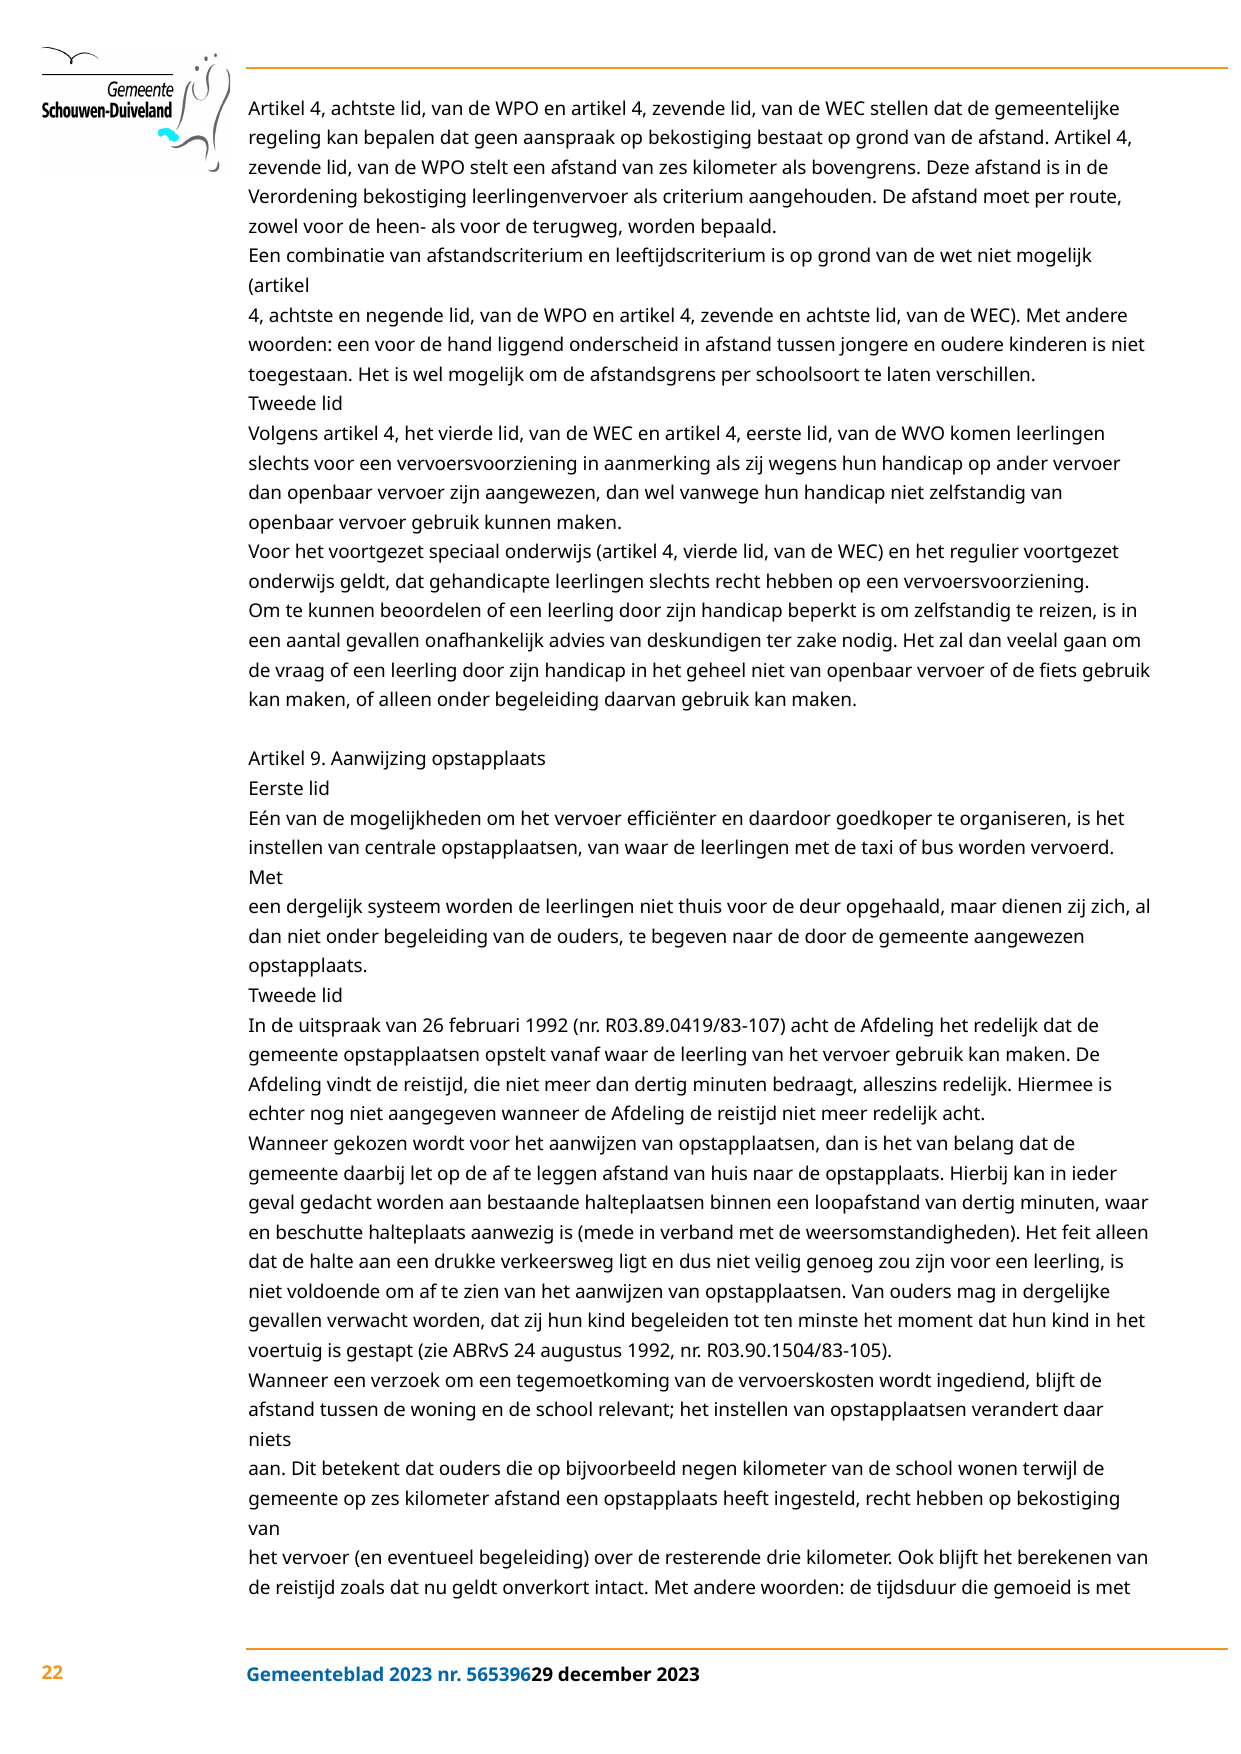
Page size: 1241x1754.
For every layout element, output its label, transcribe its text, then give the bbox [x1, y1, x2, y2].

text regeling kan bepalen dat geen aanspraak op bekostiging bestaat op grond van de afstand. Artikel 4, [248, 124, 1152, 150]
text niet voldoende om af te zien van het aanwijzen van opstapplaatsen. Van ouders mag in dergelijke [248, 1278, 1152, 1304]
text dan openbaar vervoer zijn aangewezen, dan wel vanwege hun handicap niet zelfstandig van [248, 479, 1152, 505]
text aan. Dit betekent dat ouders die op bijvoorbeeld negen kilometer van de school wonen terwijl de [248, 1456, 1152, 1481]
text voertuig is gestapt (zie ABRvS 24 augustus 1992, nr. R03.90.1504/83-105). [248, 1337, 1152, 1363]
text opstapplaats. [248, 953, 1152, 978]
text gemeente opstapplaatsen opstelt vanaf waar de leerling van het vervoer gebruik kan maken. De [248, 1041, 1152, 1067]
text Eén van de mogelijkheden om het vervoer efficiënter en daardoor goedkoper te organiseren, is het [248, 805, 1152, 831]
text onderwijs geldt, dat gehandicapte leerlingen slechts recht hebben op een vervoersvoorziening. [248, 568, 1152, 594]
text een dergelijk systeem worden de leerlingen niet thuis voor de deur opgehaald, maar dienen zij zich, al [248, 893, 1152, 919]
text een aantal gevallen onafhankelijk advies van deskundigen ter zake nodig. Het zal dan veelal gaan om [248, 627, 1152, 653]
text Artikel 9. Aanwijzing opstapplaats [248, 746, 1152, 771]
text Voor het voortgezet speciaal onderwijs (artikel 4, vierde lid, van de WEC) en het regulier voortgezet [248, 538, 1152, 564]
text In de uitspraak van 26 februari 1992 (nr. R03.89.0419/83-107) acht de Afdeling het redelijk dat de [248, 1012, 1152, 1038]
text Eerste lid [248, 775, 1152, 801]
text en beschutte halteplaats aanwezig is (mede in verband met de weersomstandigheden). Het feit alleen [248, 1219, 1152, 1245]
text zowel voor de heen- als voor de terugweg, worden bepaald. [248, 213, 1152, 239]
text gevallen verwacht worden, dat zij hun kind begeleiden tot ten minste het moment dat hun kind in het [248, 1308, 1152, 1333]
text zevende lid, van de WPO stelt een afstand van zes kilometer als bovengrens. Deze afstand is in de [248, 154, 1152, 180]
text de reistijd zoals dat nu geldt onverkort intact. Met andere woorden: de tijdsduur die gemoeid is met [248, 1574, 1152, 1600]
text echter nog niet aangegeven wanneer de Afdeling de reistijd niet meer redelijk acht. [248, 1101, 1152, 1126]
text het vervoer (en eventueel begeleiding) over de resterende drie kilometer. Ook blijft het berekenen van [248, 1544, 1152, 1570]
text de vraag of een leerling door zijn handicap in het geheel niet van openbaar vervoer of de fiets gebruik [248, 657, 1152, 683]
text Om te kunnen beoordelen of een leerling door zijn handicap beperkt is om zelfstandig te reizen, is in [248, 598, 1152, 623]
text gemeente op zes kilometer afstand een opstapplaats heeft ingesteld, recht hebben op bekostiging van [248, 1485, 1152, 1541]
text kan maken, of alleen onder begeleiding daarvan gebruik kan maken. [248, 686, 1152, 712]
text slechts voor een vervoersvoorziening in aanmerking als zij wegens hun handicap op ander vervoer [248, 450, 1152, 476]
text dan niet onder begeleiding van de ouders, te begeven naar de door de gemeente aangewezen [248, 923, 1152, 949]
text Tweede lid [248, 982, 1152, 1008]
text Artikel 4, achtste lid, van de WPO en artikel 4, zevende lid, van de WEC stellen dat de gemeentelijke [248, 95, 1152, 121]
text openbaar vervoer gebruik kunnen maken. [248, 509, 1152, 535]
picture [41, 47, 231, 172]
text woorden: een voor de hand liggend onderscheid in afstand tussen jongere en oudere kinderen is niet [248, 331, 1152, 357]
text Een combinatie van afstandscriterium en leeftijdscriterium is op grond van de wet niet mogelijk (artikel [248, 243, 1152, 298]
text Afdeling vindt de reistijd, die niet meer dan dertig minuten bedraagt, alleszins redelijk. Hiermee is [248, 1071, 1152, 1097]
text geval gedacht worden aan bestaande halteplaatsen binnen een loopafstand van dertig minuten, waar [248, 1189, 1152, 1215]
text Wanneer gekozen wordt voor het aanwijzen van opstapplaatsen, dan is het van belang dat de [248, 1130, 1152, 1156]
text Verordening bekostiging leerlingenvervoer als criterium aangehouden. De afstand moet per route, [248, 183, 1152, 209]
text instellen van centrale opstapplaatsen, van waar de leerlingen met de taxi of bus worden vervoerd. Met [248, 834, 1152, 890]
text dat de halte aan een drukke verkeersweg ligt en dus niet veilig genoeg zou zijn voor een leerling, is [248, 1248, 1152, 1274]
text afstand tussen de woning en de school relevant; het instellen van opstapplaatsen verandert daar niets [248, 1396, 1152, 1452]
text toegestaan. Het is wel mogelijk om de afstandsgrens per schoolsoort te laten verschillen. [248, 361, 1152, 387]
text Tweede lid [248, 391, 1152, 416]
text gemeente daarbij let op de af te leggen afstand van huis naar de opstapplaats. Hierbij kan in ieder [248, 1160, 1152, 1186]
text 4, achtste en negende lid, van de WPO en artikel 4, zevende en achtste lid, van de WEC). Met andere [248, 302, 1152, 328]
text Wanneer een verzoek om een tegemoetkoming van de vervoerskosten wordt ingediend, blijft de [248, 1367, 1152, 1393]
text Volgens artikel 4, het vierde lid, van de WEC en artikel 4, eerste lid, van de WVO komen leerlingen [248, 420, 1152, 446]
